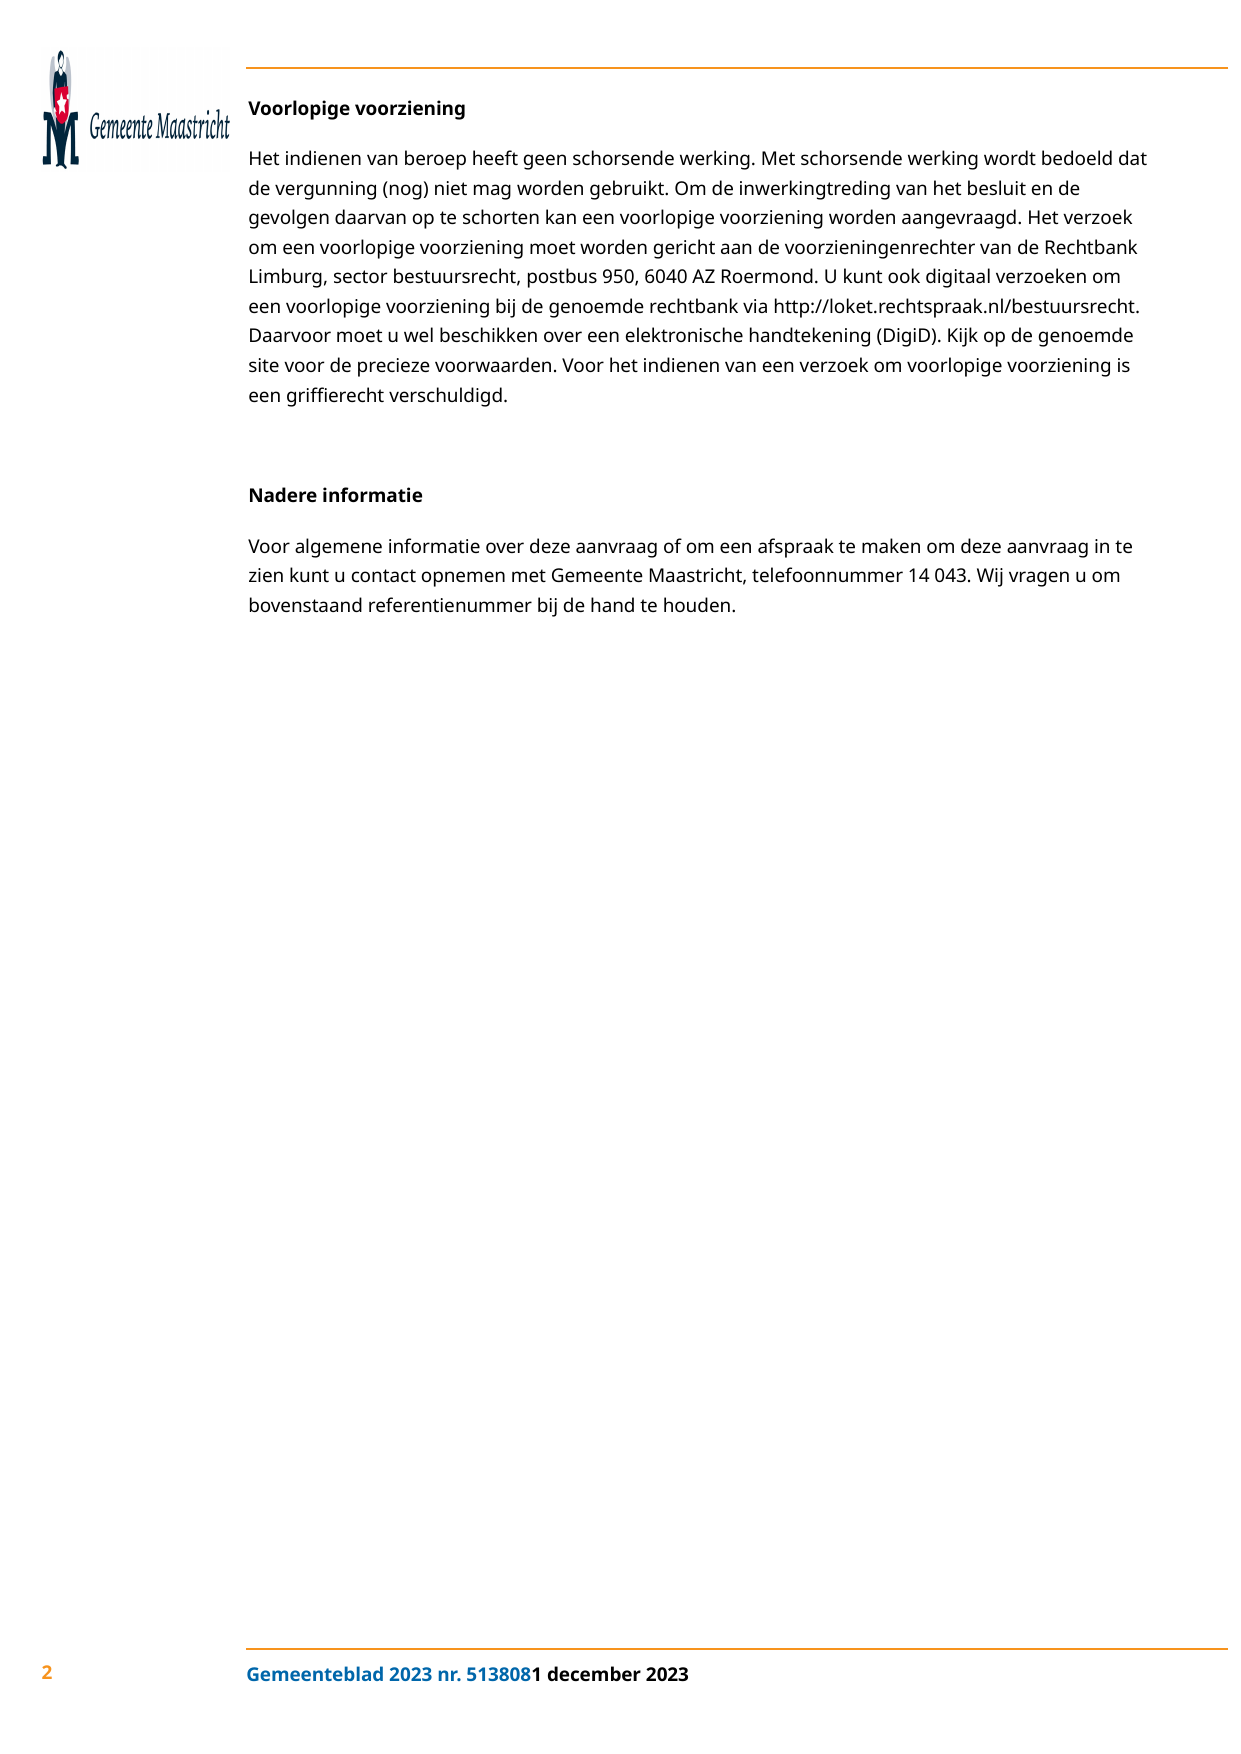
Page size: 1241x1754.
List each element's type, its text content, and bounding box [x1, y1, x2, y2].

picture [41, 47, 231, 172]
text Voorlopige voorziening [248, 95, 1152, 121]
text Het indienen van beroep heeft geen schorsende werking. Met schorsende werking wordt bedoeld dat de vergunning (nog) niet mag worden gebruikt. Om de inwerkingtreding van het besluit en de gevolgen daarvan op te schorten kan een voorlopige voorziening worden aangevraagd. Het verzoek om een voorlopige voorziening moet worden gericht aan de voorzieningenrechter van de Rechtbank Limburg, sector bestuursrecht, postbus 950, 6040 AZ Roermond. U kunt ook digitaal verzoeken om een voorlopige voorziening bij de genoemde rechtbank via http://loket.rechtspraak.nl/bestuursrecht. Daarvoor moet u wel beschikken over een elektronische handtekening (DigiD). Kijk op de genoemde site voor de precieze voorwaarden. Voor het indienen van een verzoek om voorlopige voorziening is een griffierecht verschuldigd. [248, 145, 1152, 408]
text Nadere informatie [248, 483, 1152, 508]
text Voor algemene informatie over deze aanvraag of om een afspraak te maken om deze aanvraag in te zien kunt u contact opnemen met Gemeente Maastricht, telefoonnummer 14 043. Wij vragen u om bovenstaand referentienummer bij de hand te houden. [248, 533, 1152, 618]
